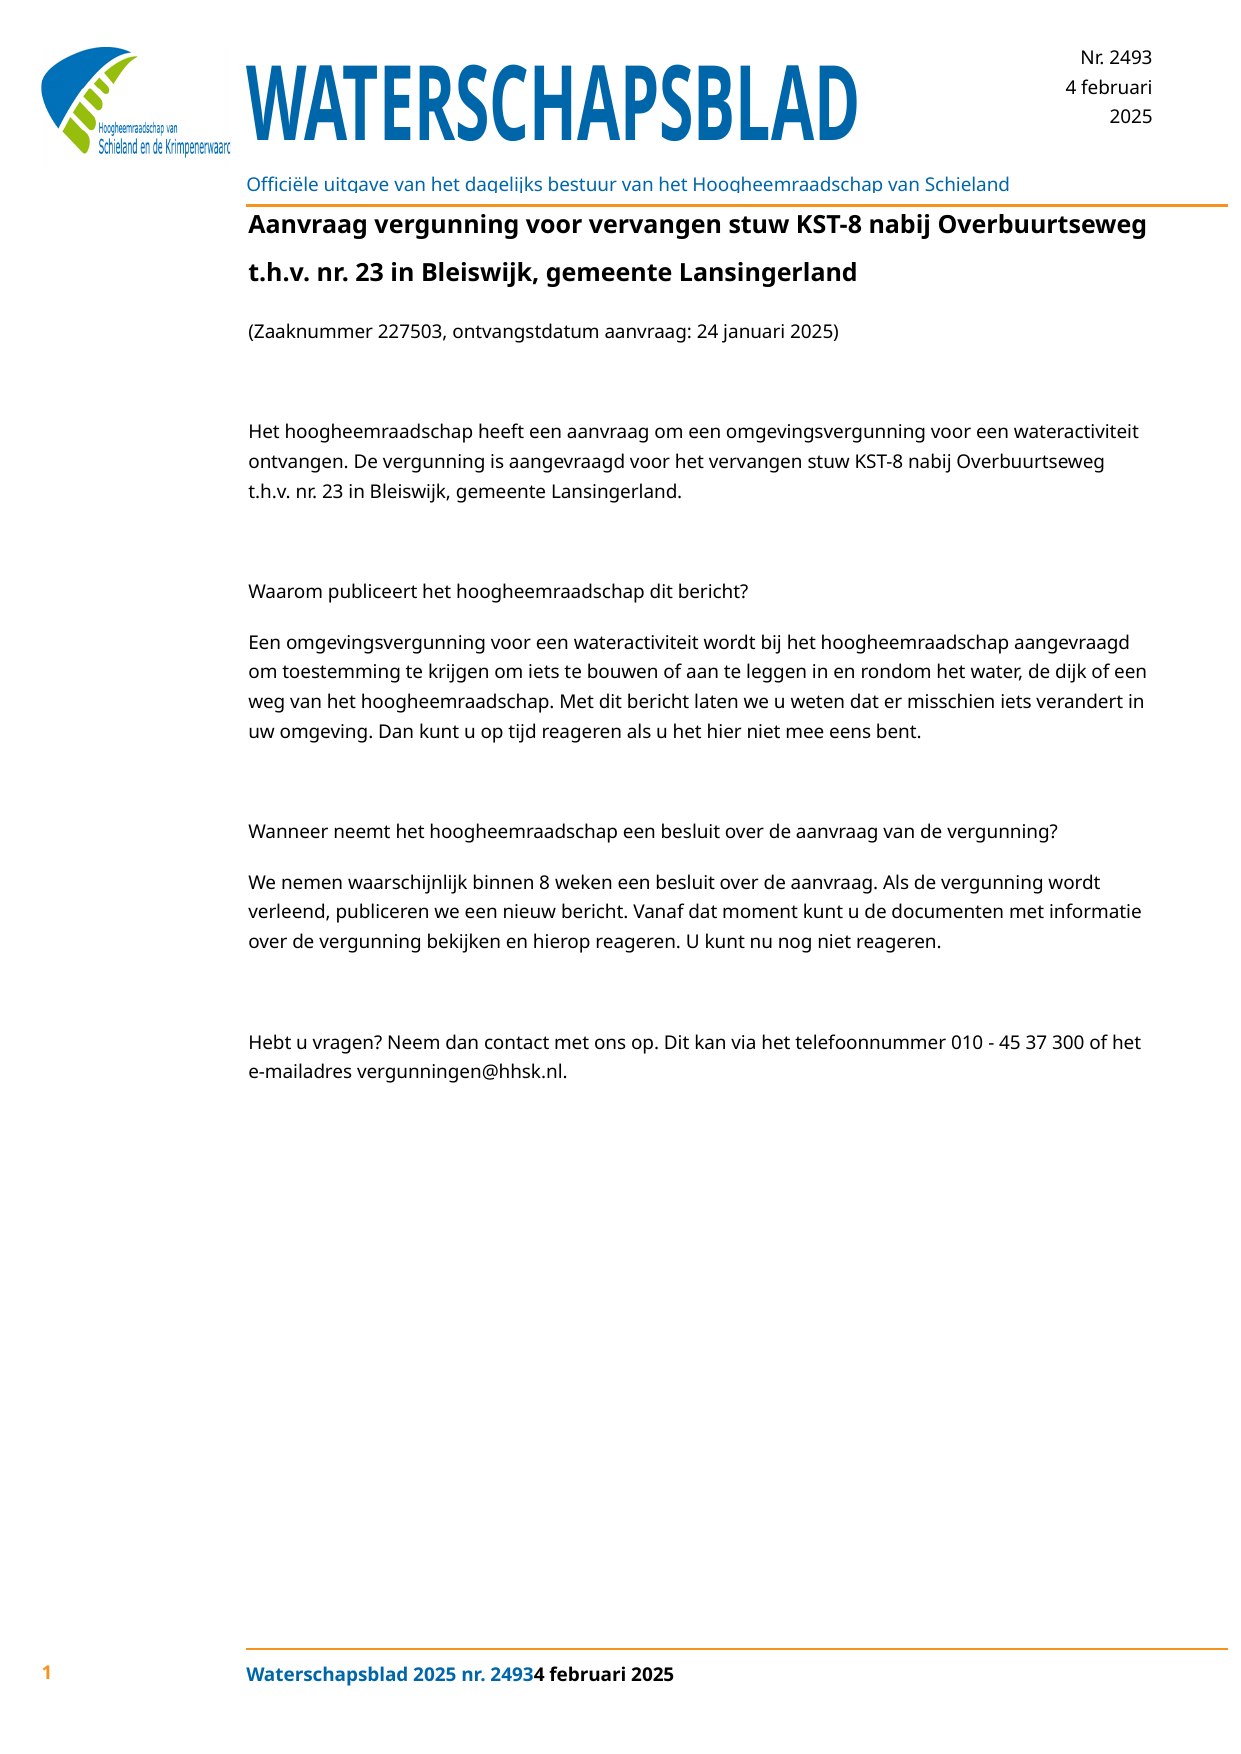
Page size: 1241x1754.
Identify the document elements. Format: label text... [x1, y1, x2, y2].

text Wanneer neemt het hoogheemraadschap een besluit over de aanvraag van de vergunning? [248, 819, 1152, 844]
text (Zaaknummer 227503, ontvangstdatum aanvraag: 24 januari 2025) [248, 318, 1152, 344]
text Aanvraag vergunning voor vervangen stuw KST-8 nabij Overbuurtseweg t.h.v. nr. 23 in Bleiswijk, gemeente Lansingerland [248, 207, 1152, 288]
text Het hoogheemraadschap heeft een aanvraag om een omgevingsvergunning voor een wateractiviteit ontvangen. De vergunning is aangevraagd voor het vervangen stuw KST-8 nabij Overbuurtseweg t.h.v. nr. 23 in Bleiswijk, gemeente Lansingerland. [248, 419, 1152, 504]
text Waarom publiceert het hoogheemraadschap dit bericht? [248, 579, 1152, 604]
picture [41, 47, 231, 172]
text Een omgevingsvergunning voor een wateractiviteit wordt bij het hoogheemraadschap aangevraagd om toestemming te krijgen om iets te bouwen of aan te leggen in en rondom het water, de dijk of een weg van het hoogheemraadschap. Met dit bericht laten we u weten dat er misschien iets verandert in uw omgeving. Dan kunt u op tijd reageren als u het hier niet mee eens bent. [248, 629, 1152, 744]
text Hebt u vragen? Neem dan contact met ons op. Dit kan via het telefoonnummer 010 - 45 37 300 of het e-mailadres vergunningen@hhsk.nl. [248, 1029, 1152, 1084]
text We nemen waarschijnlijk binnen 8 weken een besluit over de aanvraag. Als de vergunning wordt verleend, publiceren we een nieuw bericht. Vanaf dat moment kunt u de documenten met informatie over de vergunning bekijken en hierop reageren. U kunt nu nog niet reageren. [248, 869, 1152, 954]
